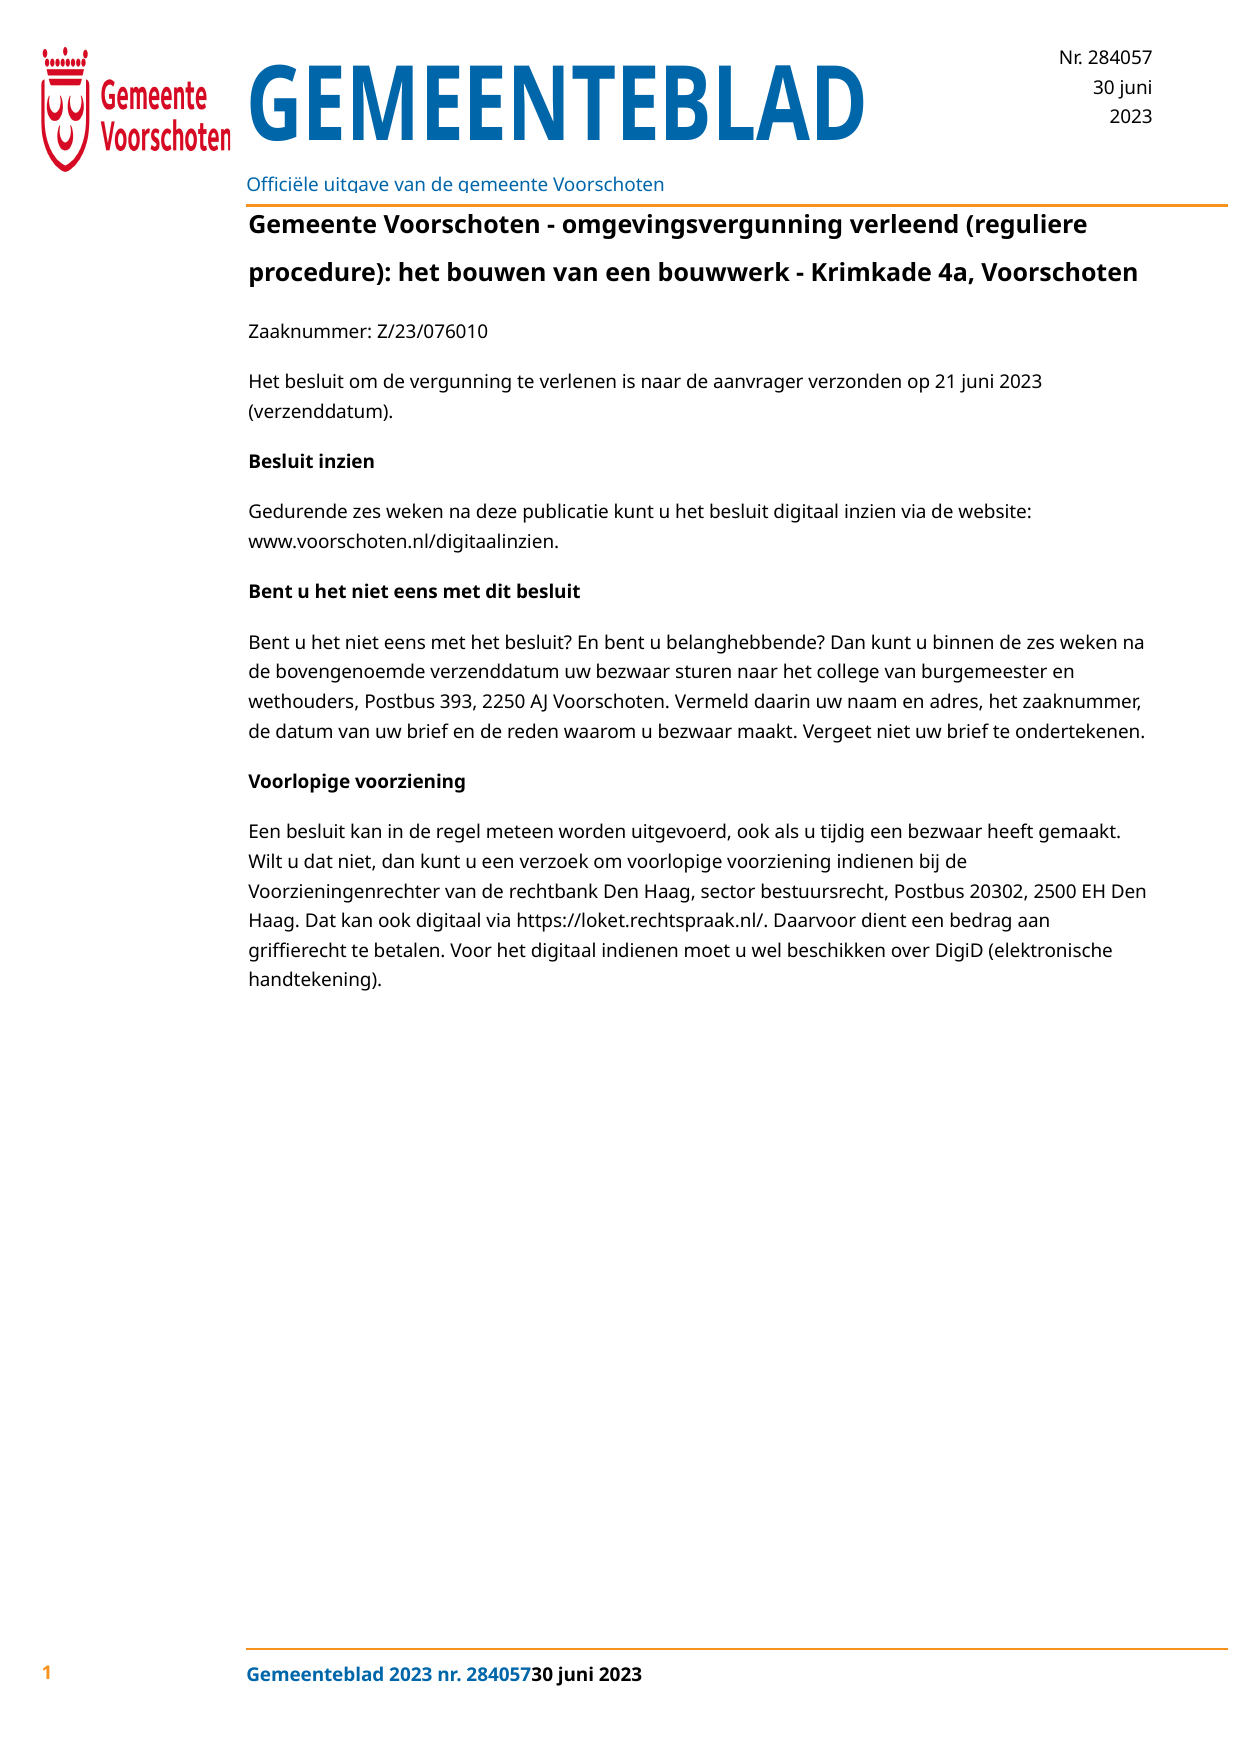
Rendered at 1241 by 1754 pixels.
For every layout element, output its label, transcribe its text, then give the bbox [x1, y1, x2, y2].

text Gedurende zes weken na deze publicatie kunt u het besluit digitaal inzien via de website: www.voorschoten.nl/digitaalinzien. [248, 499, 1152, 554]
text Een besluit kan in de regel meteen worden uitgevoerd, ook als u tijdig een bezwaar heeft gemaakt. Wilt u dat niet, dan kunt u een verzoek om voorlopige voorziening indienen bij de Voorzieningenrechter van de rechtbank Den Haag, sector bestuursrecht, Postbus 20302, 2500 EH Den Haag. Dat kan ook digitaal via https://loket.rechtspraak.nl/. Daarvoor dient een bedrag aan griffierecht te betalen. Voor het digitaal indienen moet u wel beschikken over DigiD (elektronische handtekening). [248, 819, 1152, 992]
text Voorlopige voorziening [248, 768, 1152, 794]
picture [41, 47, 231, 172]
text Het besluit om de vergunning te verlenen is naar de aanvrager verzonden op 21 juni 2023 (verzenddatum). [248, 368, 1152, 424]
text Bent u het niet eens met dit besluit [248, 579, 1152, 604]
text Zaaknummer: Z/23/076010 [248, 318, 1152, 344]
text Gemeente Voorschoten - omgevingsvergunning verleend (reguliere procedure): het bouwen van een bouwwerk - Krimkade 4a, Voorschoten [248, 207, 1152, 288]
text Bent u het niet eens met het besluit? En bent u belanghebbende? Dan kunt u binnen de zes weken na de bovengenoemde verzenddatum uw bezwaar sturen naar het college van burgemeester en wethouders, Postbus 393, 2250 AJ Voorschoten. Vermeld daarin uw naam en adres, het zaaknummer, de datum van uw brief en de reden waarom u bezwaar maakt. Vergeet niet uw brief te ondertekenen. [248, 629, 1152, 744]
text Besluit inzien [248, 448, 1152, 474]
